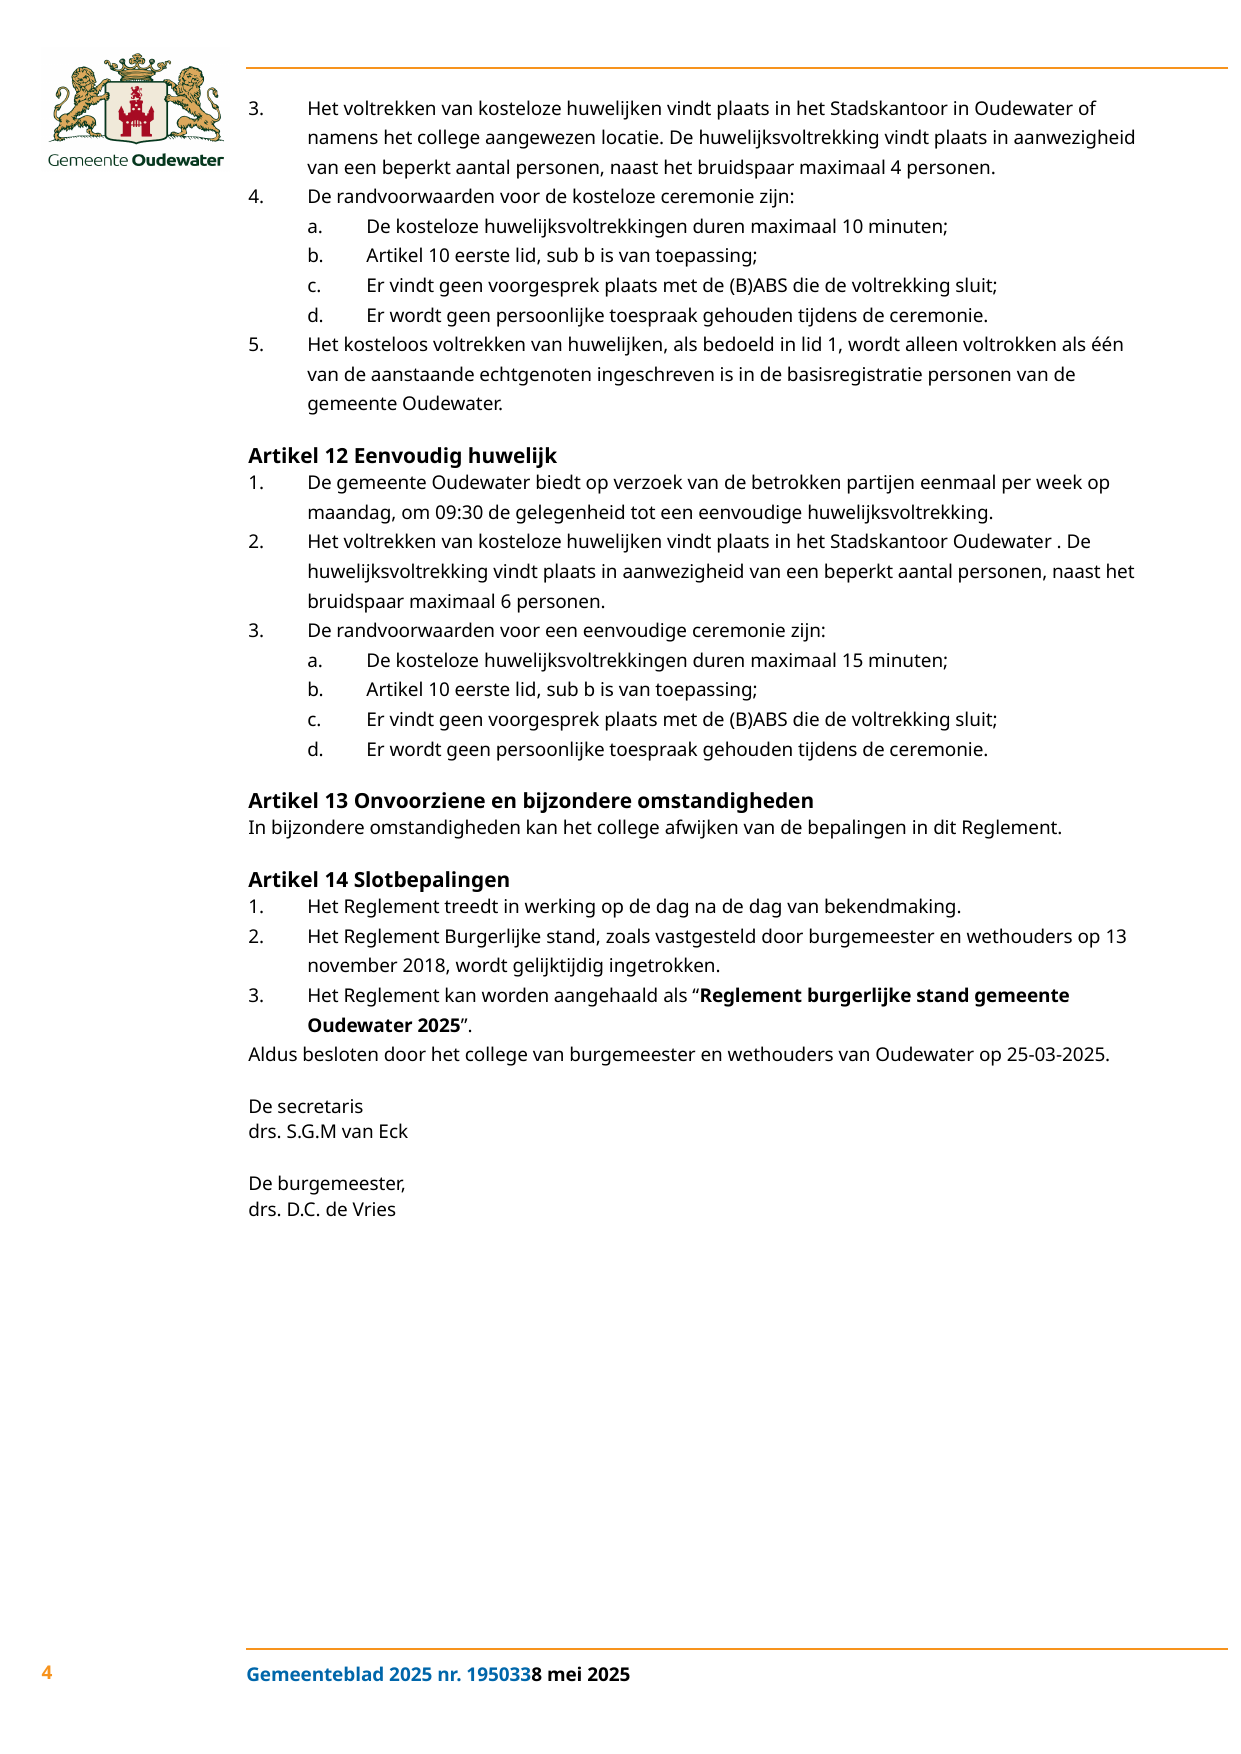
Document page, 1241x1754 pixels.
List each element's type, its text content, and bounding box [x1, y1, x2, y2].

list Het kosteloos voltrekken van huwelijken, als bedoeld in lid 1, wordt alleen voltrokken als één van de aanstaande echtgenoten ingeschreven is in de basisregistratie personen van de gemeente Oudewater. [248, 331, 1152, 416]
picture [41, 47, 231, 172]
text Aldus besloten door het college van burgemeester en wethouders van Oudewater op 25-03-2025. [248, 1041, 1152, 1067]
list Het Reglement kan worden aangehaald als “Reglement burgerlijke stand gemeente Oudewater 2025”. [248, 982, 1152, 1037]
list Het Reglement Burgerlijke stand, zoals vastgesteld door burgemeester en wethouders op 13 november 2018, wordt gelijktijdig ingetrokken. [248, 923, 1152, 978]
text drs. S.G.M van Eck [248, 1118, 1152, 1144]
text In bijzondere omstandigheden kan het college afwijken van de bepalingen in dit Reglement. [248, 814, 1152, 840]
text drs. D.C. de Vries [248, 1196, 1152, 1221]
text De burgemeester, [248, 1170, 1152, 1196]
text Artikel 14 Slotbepalingen [248, 865, 1152, 893]
list De gemeente Oudewater biedt op verzoek van de betrokken partijen eenmaal per week op maandag, om 09:30 de gelegenheid tot een eenvoudige huwelijksvoltrekking. [248, 469, 1152, 525]
list Artikel 10 eerste lid, sub b is van toepassing; [307, 243, 1152, 268]
list Er wordt geen persoonlijke toespraak gehouden tijdens de ceremonie. [307, 736, 1152, 761]
list De randvoorwaarden voor een eenvoudige ceremonie zijn: [248, 617, 1152, 643]
list Er vindt geen voorgesprek plaats met de (B)ABS die de voltrekking sluit; [307, 706, 1152, 732]
text De secretaris [248, 1093, 1152, 1118]
list Er wordt geen persoonlijke toespraak gehouden tijdens de ceremonie. [307, 302, 1152, 328]
list De kosteloze huwelijksvoltrekkingen duren maximaal 10 minuten; [307, 213, 1152, 239]
list Er vindt geen voorgesprek plaats met de (B)ABS die de voltrekking sluit; [307, 272, 1152, 298]
list Artikel 10 eerste lid, sub b is van toepassing; [307, 677, 1152, 702]
list De kosteloze huwelijksvoltrekkingen duren maximaal 15 minuten; [307, 647, 1152, 673]
list Het voltrekken van kosteloze huwelijken vindt plaats in het Stadskantoor in Oudewater of namens het college aangewezen locatie. De huwelijksvoltrekking vindt plaats in aanwezigheid van een beperkt aantal personen, naast het bruidspaar maximaal 4 personen. [248, 95, 1152, 180]
list Het voltrekken van kosteloze huwelijken vindt plaats in het Stadskantoor Oudewater . De huwelijksvoltrekking vindt plaats in aanwezigheid van een beperkt aantal personen, naast het bruidspaar maximaal 6 personen. [248, 529, 1152, 613]
list Het Reglement treedt in werking op de dag na de dag van bekendmaking. [248, 893, 1152, 919]
list De randvoorwaarden voor de kosteloze ceremonie zijn: [248, 183, 1152, 209]
text Artikel 12 Eenvoudig huwelijk [248, 441, 1152, 469]
text Artikel 13 Onvoorziene en bijzondere omstandigheden [248, 786, 1152, 814]
